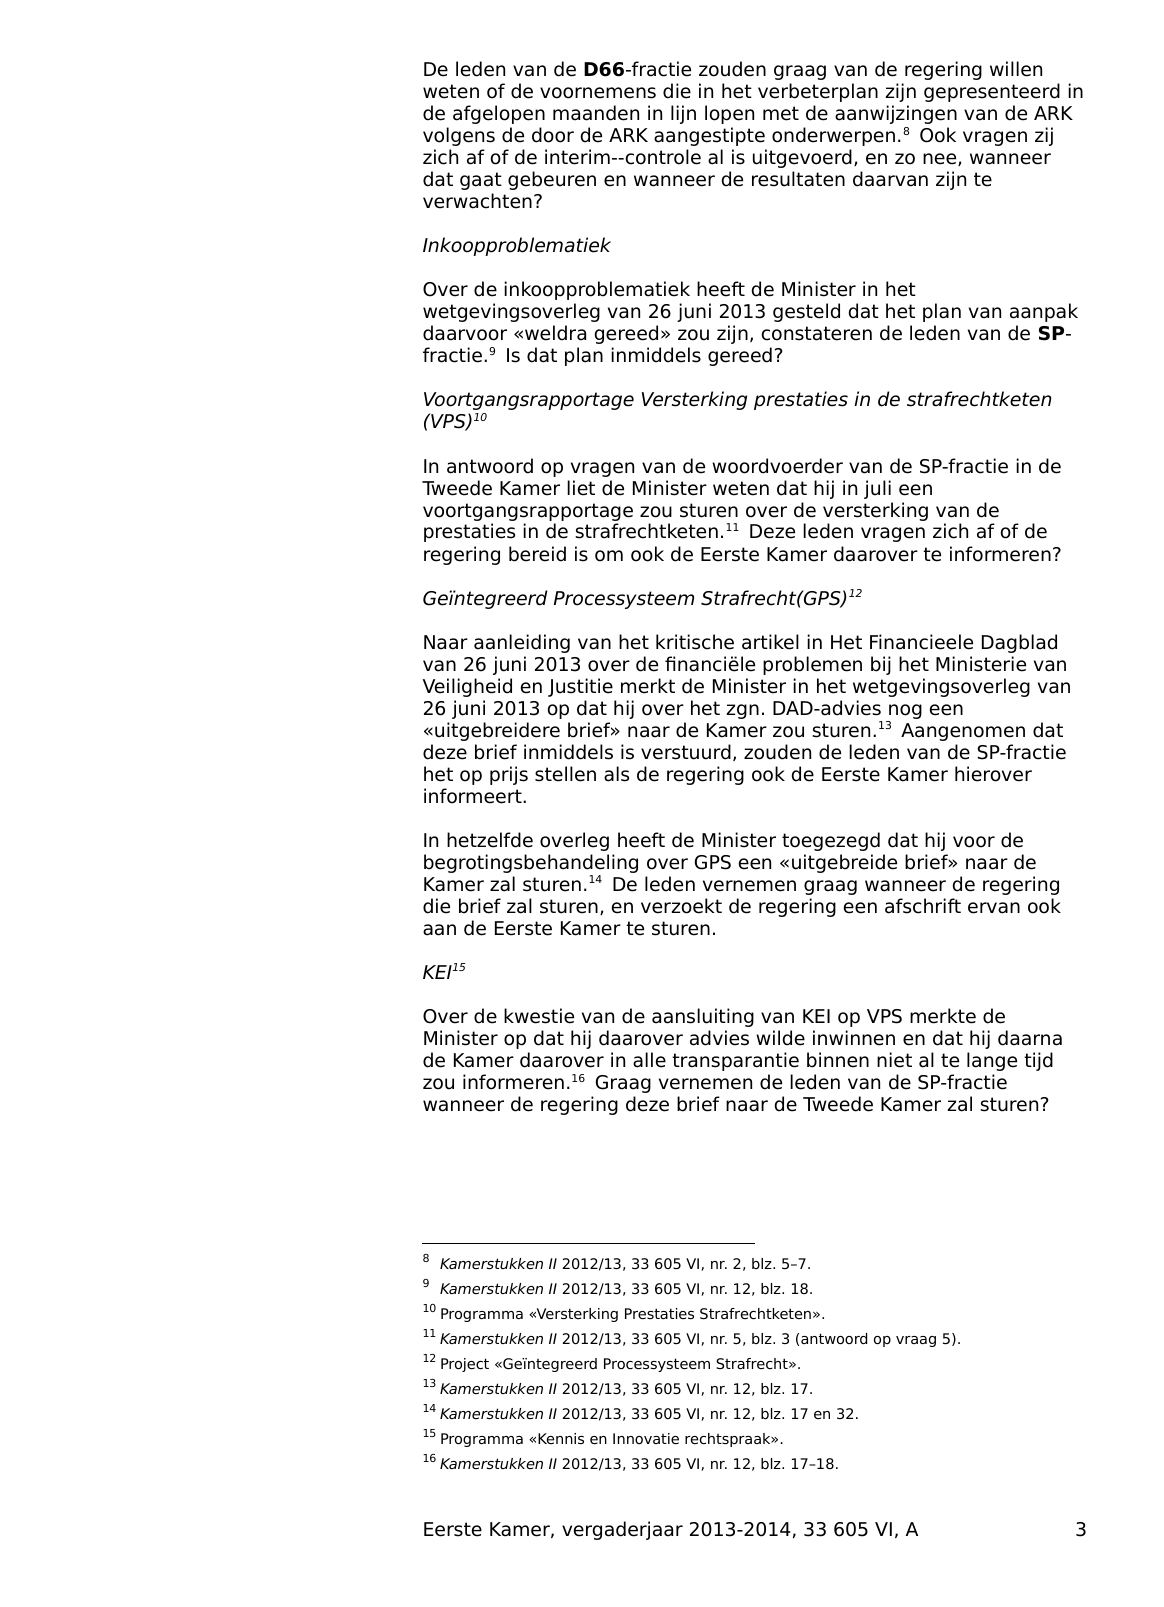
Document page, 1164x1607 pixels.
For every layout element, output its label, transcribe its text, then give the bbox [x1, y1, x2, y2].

text Kamerstukken II 2012/13, 33 605 VI, nr. 12, blz. 17. [422, 1377, 1087, 1399]
text Project «Geïntegreerd Processysteem Strafrecht». [422, 1352, 1087, 1374]
text Kamerstukken II 2012/13, 33 605 VI, nr. 12, blz. 17 en 32. [422, 1402, 1087, 1424]
text Programma «Kennis en Innovatie rechtspraak». [422, 1427, 1087, 1449]
text Kamerstukken II 2012/13, 33 605 VI, nr. 12, blz. 18. [422, 1277, 1087, 1299]
text Kamerstukken II 2012/13, 33 605 VI, nr. 5, blz. 3 (antwoord op vraag 5). [422, 1327, 1087, 1349]
text Kamerstukken II 2012/13, 33 605 VI, nr. 2, blz. 5–7. [422, 1252, 1087, 1274]
text In hetzelfde overleg heeft de Minister toegezegd dat hij voor de begrotingsbehandeling over GPS een «uitgebreide brief» naar de Kamer zal sturen. De leden vernemen graag wanneer de regering die brief zal sturen, en verzoekt de regering een afschrift ervan ook aan de Eerste Kamer te sturen. [422, 830, 1087, 940]
text In antwoord op vragen van de woordvoerder van de SP-fractie in de Tweede Kamer liet de Minister weten dat hij in juli een voortgangsrapportage zou sturen over de versterking van de prestaties in de strafrechtketen. Deze leden vragen zich af of de regering bereid is om ook de Eerste Kamer daarover te informeren? [422, 456, 1087, 565]
text Over de kwestie van de aansluiting van KEI op VPS merkte de Minister op dat hij daarover advies wilde inwinnen en dat hij daarna de Kamer daarover in alle transparantie binnen niet al te lange tijd zou informeren. Graag vernemen de leden van de SP-fractie wanneer de regering deze brief naar de Tweede Kamer zal sturen? [422, 1006, 1087, 1116]
text Over de inkoopproblematiek heeft de Minister in het wetgevingsoverleg van 26 juni 2013 gesteld dat het plan van aanpak daarvoor «weldra gereed» zou zijn, constateren de leden van de SP-fractie. Is dat plan inmiddels gereed? [422, 279, 1087, 367]
subtitle Voortgangsrapportage Versterking prestaties in de strafrechtketen (VPS) [422, 389, 1087, 433]
subtitle Inkoopproblematiek [422, 235, 1087, 257]
text Kamerstukken II 2012/13, 33 605 VI, nr. 12, blz. 17–18. [422, 1452, 1087, 1474]
text Naar aanleiding van het kritische artikel in Het Financieele Dagblad van 26 juni 2013 over de financiële problemen bij het Ministerie van Veiligheid en Justitie merkt de Minister in het wetgevingsoverleg van 26 juni 2013 op dat hij over het zgn. DAD-advies nog een «uitgebreidere brief» naar de Kamer zou sturen. Aangenomen dat deze brief inmiddels is verstuurd, zouden de leden van de SP-fractie het op prijs stellen als de regering ook de Eerste Kamer hierover informeert. [422, 632, 1087, 808]
text De leden van de D66-fractie zouden graag van de regering willen weten of de voornemens die in het verbeterplan zijn gepresenteerd in de afgelopen maanden in lijn lopen met de aanwijzingen van de ARK volgens de door de ARK aangestipte onderwerpen. Ook vragen zij zich af of de interim--controle al is uitgevoerd, en zo nee, wanneer dat gaat gebeuren en wanneer de resultaten daarvan zijn te verwachten? [422, 59, 1087, 213]
subtitle Geïntegreerd Processysteem Strafrecht(GPS) [422, 588, 1087, 609]
subtitle KEI [422, 962, 1087, 984]
text Programma «Versterking Prestaties Strafrechtketen». [422, 1302, 1087, 1324]
